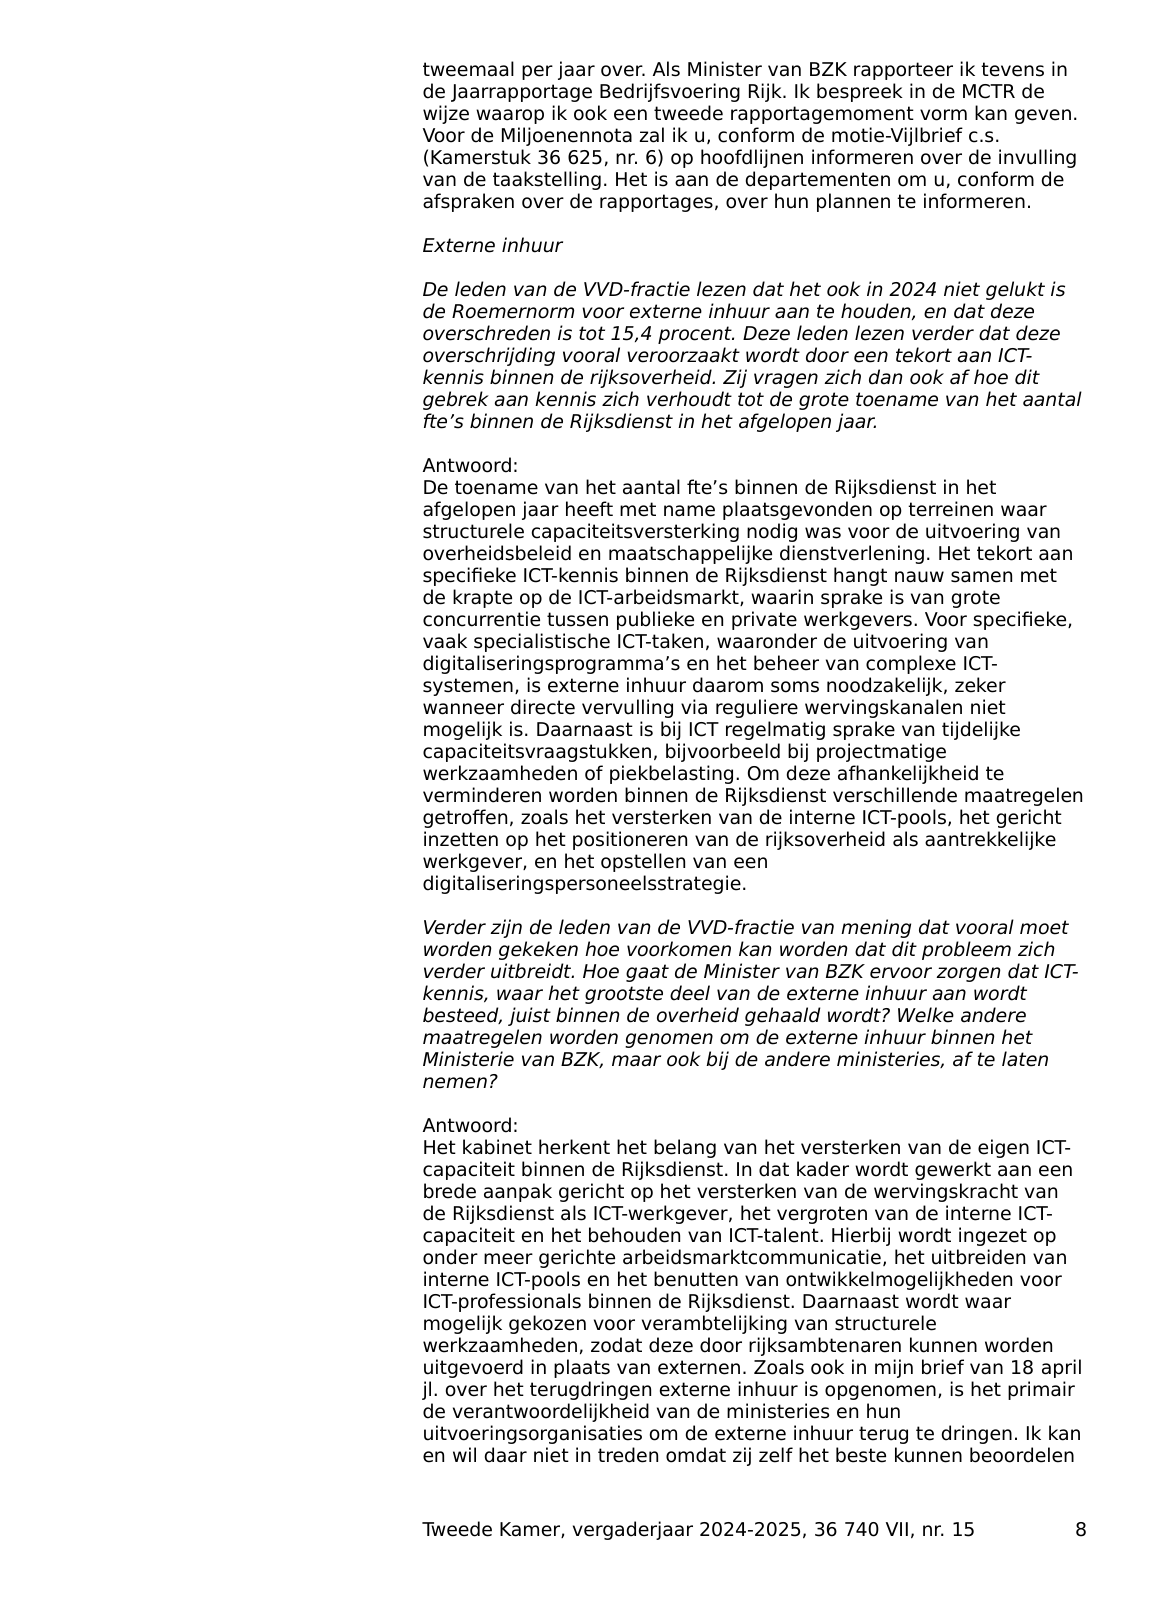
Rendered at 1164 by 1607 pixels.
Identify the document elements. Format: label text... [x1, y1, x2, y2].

text De leden van de VVD-fractie lezen dat het ook in 2024 niet gelukt is de Roemernorm voor externe inhuur aan te houden, en dat deze overschreden is tot 15,4 procent. Deze leden lezen verder dat deze overschrijding vooral veroorzaakt wordt door een tekort aan ICT-kennis binnen de rijksoverheid. Zij vragen zich dan ook af hoe dit gebrek aan kennis zich verhoudt tot de grote toename van het aantal fte’s binnen de Rijksdienst in het afgelopen jaar. [422, 279, 1087, 433]
text Het kabinet herkent het belang van het versterken van de eigen ICT-capaciteit binnen de Rijksdienst. In dat kader wordt gewerkt aan een brede aanpak gericht op het versterken van de wervingskracht van de Rijksdienst als ICT-werkgever, het vergroten van de interne ICT-capaciteit en het behouden van ICT-talent. Hierbij wordt ingezet op onder meer gerichte arbeidsmarktcommunicatie, het uitbreiden van interne ICT-pools en het benutten van ontwikkelmogelijkheden voor ICT-professionals binnen de Rijksdienst. Daarnaast wordt waar mogelijk gekozen voor verambtelijking van structurele werkzaamheden, zodat deze door rijksambtenaren kunnen worden uitgevoerd in plaats van externen. Zoals ook in mijn brief van 18 april jl. over het terugdringen externe inhuur is opgenomen, is het primair de verantwoordelijkheid van de ministeries en hun uitvoeringsorganisaties om de externe inhuur terug te dringen. Ik kan en wil daar niet in treden omdat zij zelf het beste kunnen beoordelen [422, 1137, 1087, 1467]
text tweemaal per jaar over. Als Minister van BZK rapporteer ik tevens in de Jaarrapportage Bedrijfsvoering Rijk. Ik bespreek in de MCTR de wijze waarop ik ook een tweede rapportagemoment vorm kan geven. [422, 59, 1087, 125]
text Verder zijn de leden van de VVD-fractie van mening dat vooral moet worden gekeken hoe voorkomen kan worden dat dit probleem zich verder uitbreidt. Hoe gaat de Minister van BZK ervoor zorgen dat ICT-kennis, waar het grootste deel van de externe inhuur aan wordt besteed, juist binnen de overheid gehaald wordt? Welke andere maatregelen worden genomen om de externe inhuur binnen het Ministerie van BZK, maar ook bij de andere ministeries, af te laten nemen? [422, 917, 1087, 1093]
text Voor de Miljoenennota zal ik u, conform de motie-Vijlbrief c.s. (Kamerstuk 36 625, nr. 6) op hoofdlijnen informeren over de invulling van de taakstelling. Het is aan de departementen om u, conform de afspraken over de rapportages, over hun plannen te informeren. [422, 125, 1087, 213]
text De toename van het aantal fte’s binnen de Rijksdienst in het afgelopen jaar heeft met name plaatsgevonden op terreinen waar structurele capaciteitsversterking nodig was voor de uitvoering van overheidsbeleid en maatschappelijke dienstverlening. Het tekort aan specifieke ICT-kennis binnen de Rijksdienst hangt nauw samen met de krapte op de ICT-arbeidsmarkt, waarin sprake is van grote concurrentie tussen publieke en private werkgevers. Voor specifieke, vaak specialistische ICT-taken, waaronder de uitvoering van digitaliseringsprogramma’s en het beheer van complexe ICT-systemen, is externe inhuur daarom soms noodzakelijk, zeker wanneer directe vervulling via reguliere wervingskanalen niet mogelijk is. Daarnaast is bij ICT regelmatig sprake van tijdelijke capaciteitsvraagstukken, bijvoorbeeld bij projectmatige werkzaamheden of piekbelasting. Om deze afhankelijkheid te verminderen worden binnen de Rijksdienst verschillende maatregelen getroffen, zoals het versterken van de interne ICT-pools, het gericht inzetten op het positioneren van de rijksoverheid als aantrekkelijke werkgever, en het opstellen van een digitaliseringspersoneelsstrategie. [422, 477, 1087, 895]
subtitle Externe inhuur [422, 235, 1087, 257]
text Antwoord: [422, 1115, 1087, 1137]
text Antwoord: [422, 455, 1087, 477]
